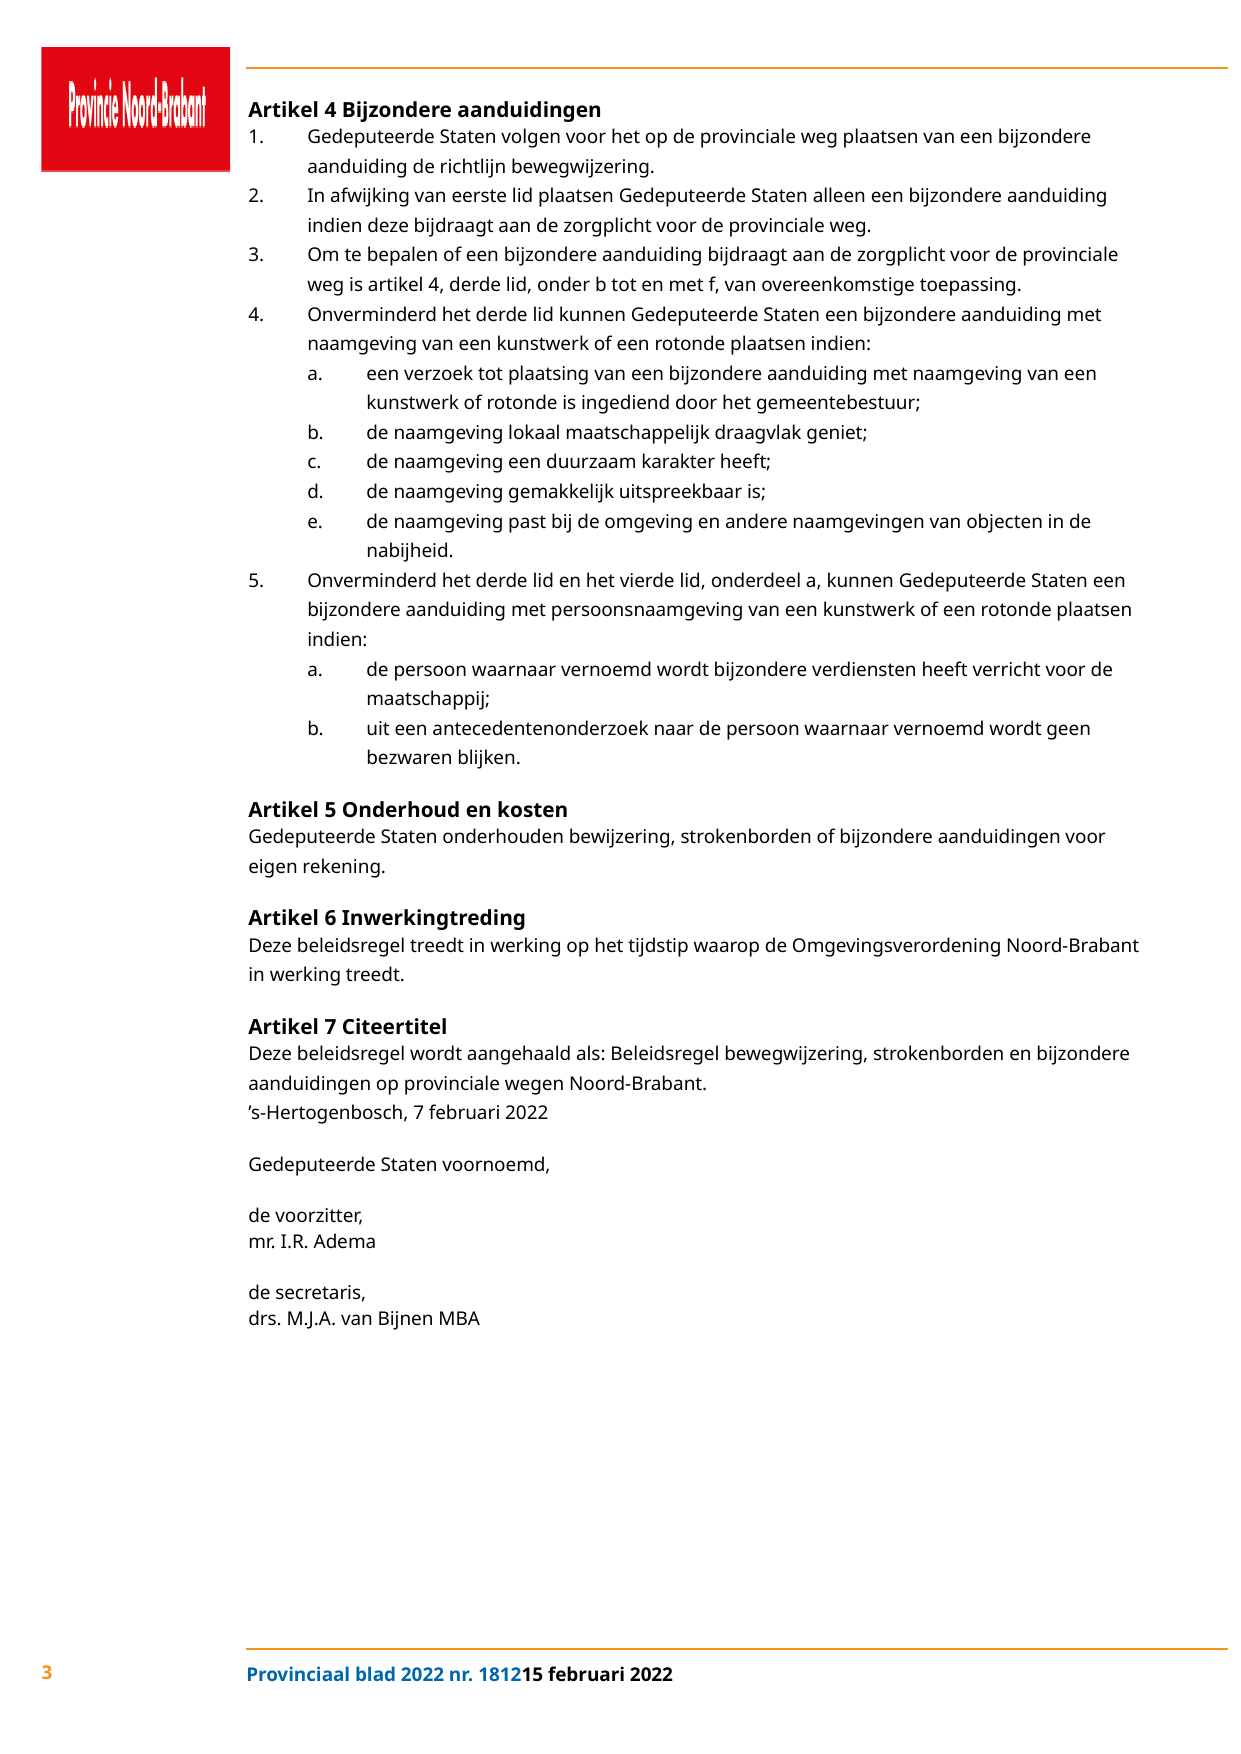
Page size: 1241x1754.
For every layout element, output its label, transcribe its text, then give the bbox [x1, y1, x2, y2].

list de persoon waarnaar vernoemd wordt bijzondere verdiensten heeft verricht voor de maatschappij; [307, 656, 1152, 711]
text mr. I.R. Adema [248, 1228, 1152, 1254]
text Deze beleidsregel treedt in werking op het tijdstip waarop de Omgevingsverordening Noord-Brabant in werking treedt. [248, 932, 1152, 987]
picture [41, 47, 231, 172]
text Artikel 7 Citeertitel [248, 1012, 1152, 1040]
text Gedeputeerde Staten onderhouden bewijzering, strokenborden of bijzondere aanduidingen voor eigen rekening. [248, 823, 1152, 879]
list een verzoek tot plaatsing van een bijzondere aanduiding met naamgeving van een kunstwerk of rotonde is ingediend door het gemeentebestuur; [307, 360, 1152, 415]
list In afwijking van eerste lid plaatsen Gedeputeerde Staten alleen een bijzondere aanduiding indien deze bijdraagt aan de zorgplicht voor de provinciale weg. [248, 182, 1152, 238]
text Artikel 4 Bijzondere aanduidingen [248, 95, 1152, 123]
list de naamgeving lokaal maatschappelijk draagvlak geniet; [307, 419, 1152, 445]
text Gedeputeerde Staten voornoemd, [248, 1151, 1152, 1177]
text de voorzitter, [248, 1202, 1152, 1228]
text Artikel 5 Onderhoud en kosten [248, 795, 1152, 823]
list Om te bepalen of een bijzondere aanduiding bijdraagt aan de zorgplicht voor de provinciale weg is artikel 4, derde lid, onder b tot en met f, van overeenkomstige toepassing. [248, 242, 1152, 297]
list de naamgeving een duurzaam karakter heeft; [307, 449, 1152, 474]
list Gedeputeerde Staten volgen voor het op de provinciale weg plaatsen van een bijzondere aanduiding de richtlijn bewegwijzering. [248, 123, 1152, 178]
text drs. M.J.A. van Bijnen MBA [248, 1305, 1152, 1331]
text Artikel 6 Inwerkingtreding [248, 903, 1152, 932]
list de naamgeving past bij de omgeving en andere naamgevingen van objecten in de nabijheid. [307, 508, 1152, 563]
text de secretaris, [248, 1279, 1152, 1305]
list Onverminderd het derde lid kunnen Gedeputeerde Staten een bijzondere aanduiding met naamgeving van een kunstwerk of een rotonde plaatsen indien: [248, 301, 1152, 356]
list uit een antecedentenonderzoek naar de persoon waarnaar vernoemd wordt geen bezwaren blijken. [307, 715, 1152, 770]
list Onverminderd het derde lid en het vierde lid, onderdeel a, kunnen Gedeputeerde Staten een bijzondere aanduiding met persoonsnaamgeving van een kunstwerk of een rotonde plaatsen indien: [248, 567, 1152, 652]
list de naamgeving gemakkelijk uitspreekbaar is; [307, 478, 1152, 504]
text ’s-Hertogenbosch, 7 februari 2022 [248, 1099, 1152, 1125]
text Deze beleidsregel wordt aangehaald als: Beleidsregel bewegwijzering, strokenborden en bijzondere aanduidingen op provinciale wegen Noord-Brabant. [248, 1040, 1152, 1096]
